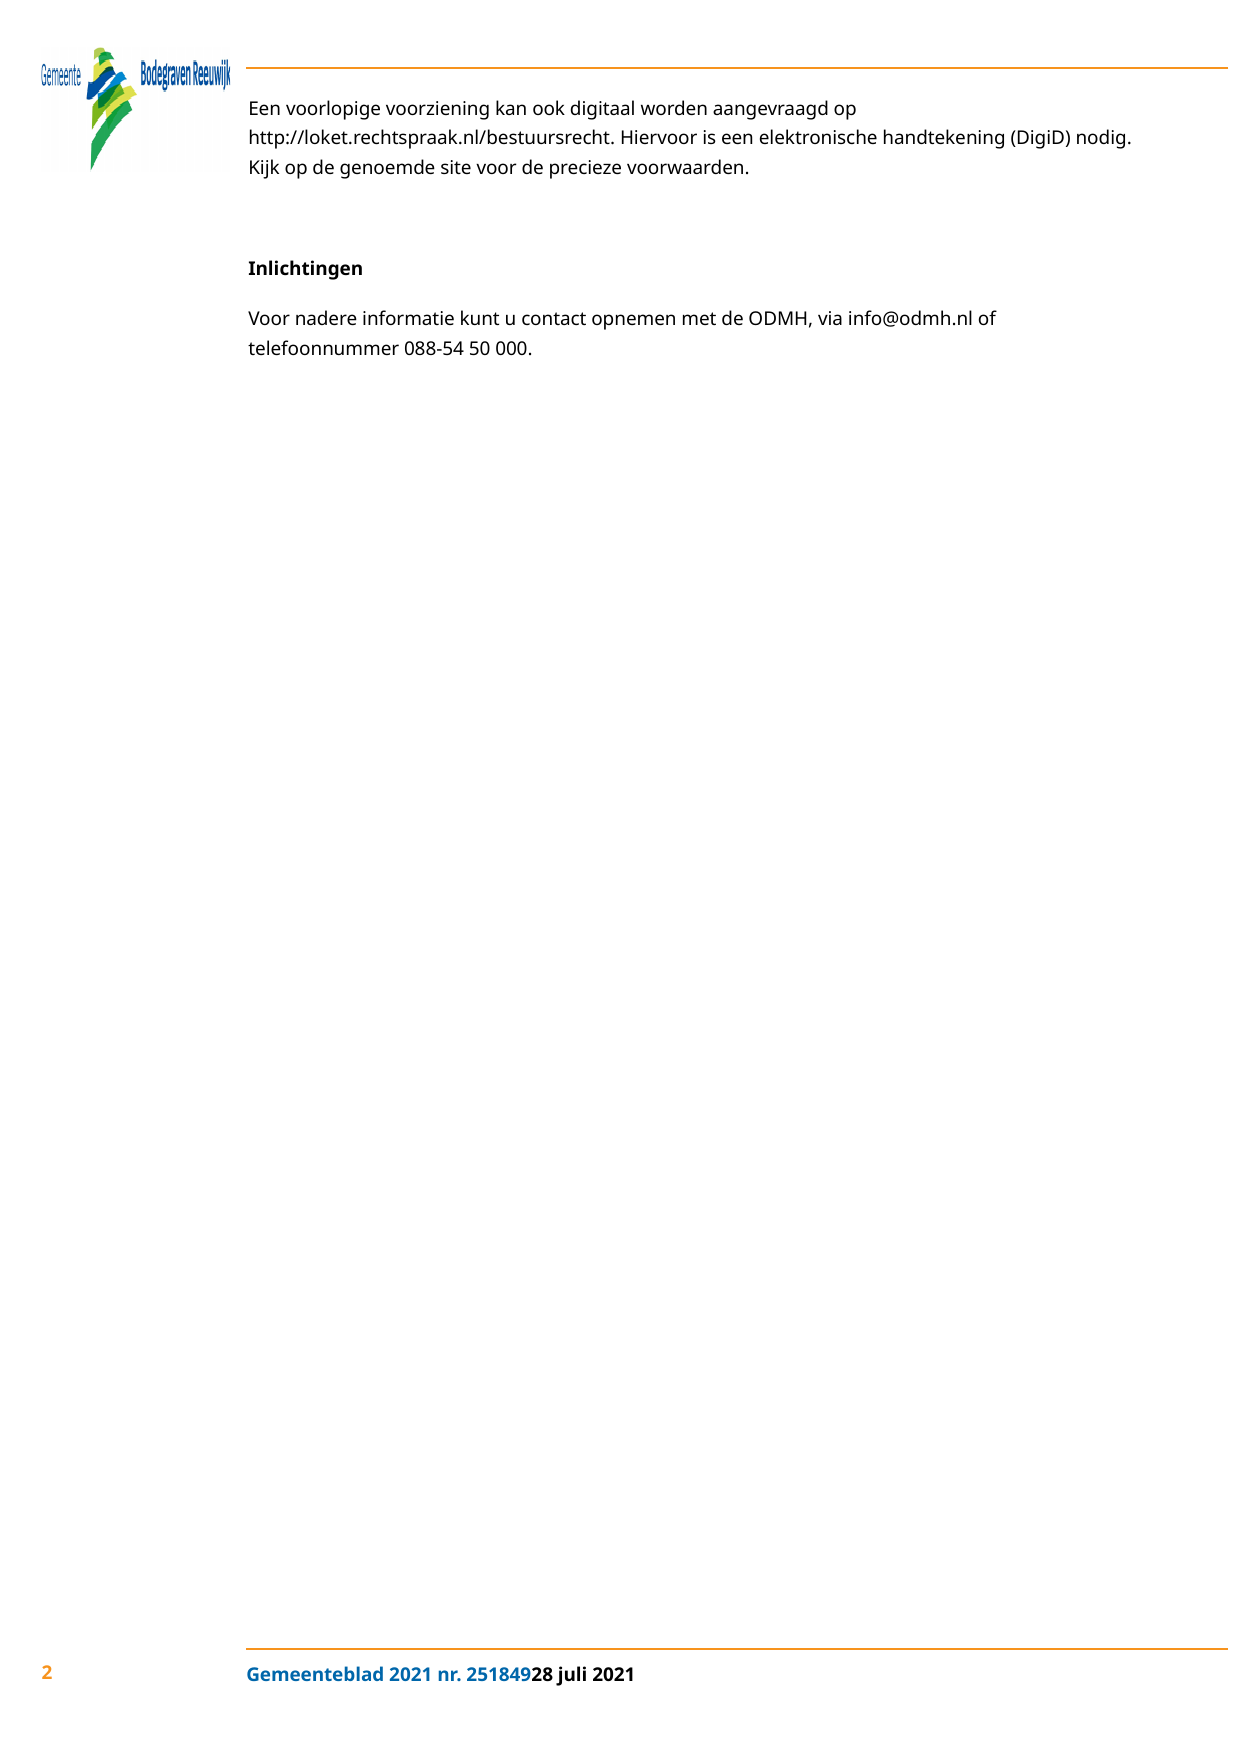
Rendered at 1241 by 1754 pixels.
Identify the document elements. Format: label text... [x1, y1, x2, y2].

picture [41, 47, 231, 172]
text Voor nadere informatie kunt u contact opnemen met de ODMH, via info@odmh.nl of telefoonnummer 088-54 50 000. [248, 305, 1152, 361]
text Een voorlopige voorziening kan ook digitaal worden aangevraagd op http://loket.rechtspraak.nl/bestuursrecht. Hiervoor is een elektronische handtekening (DigiD) nodig. Kijk op de genoemde site voor de precieze voorwaarden. [248, 95, 1152, 180]
text Inlichtingen [248, 255, 1152, 281]
